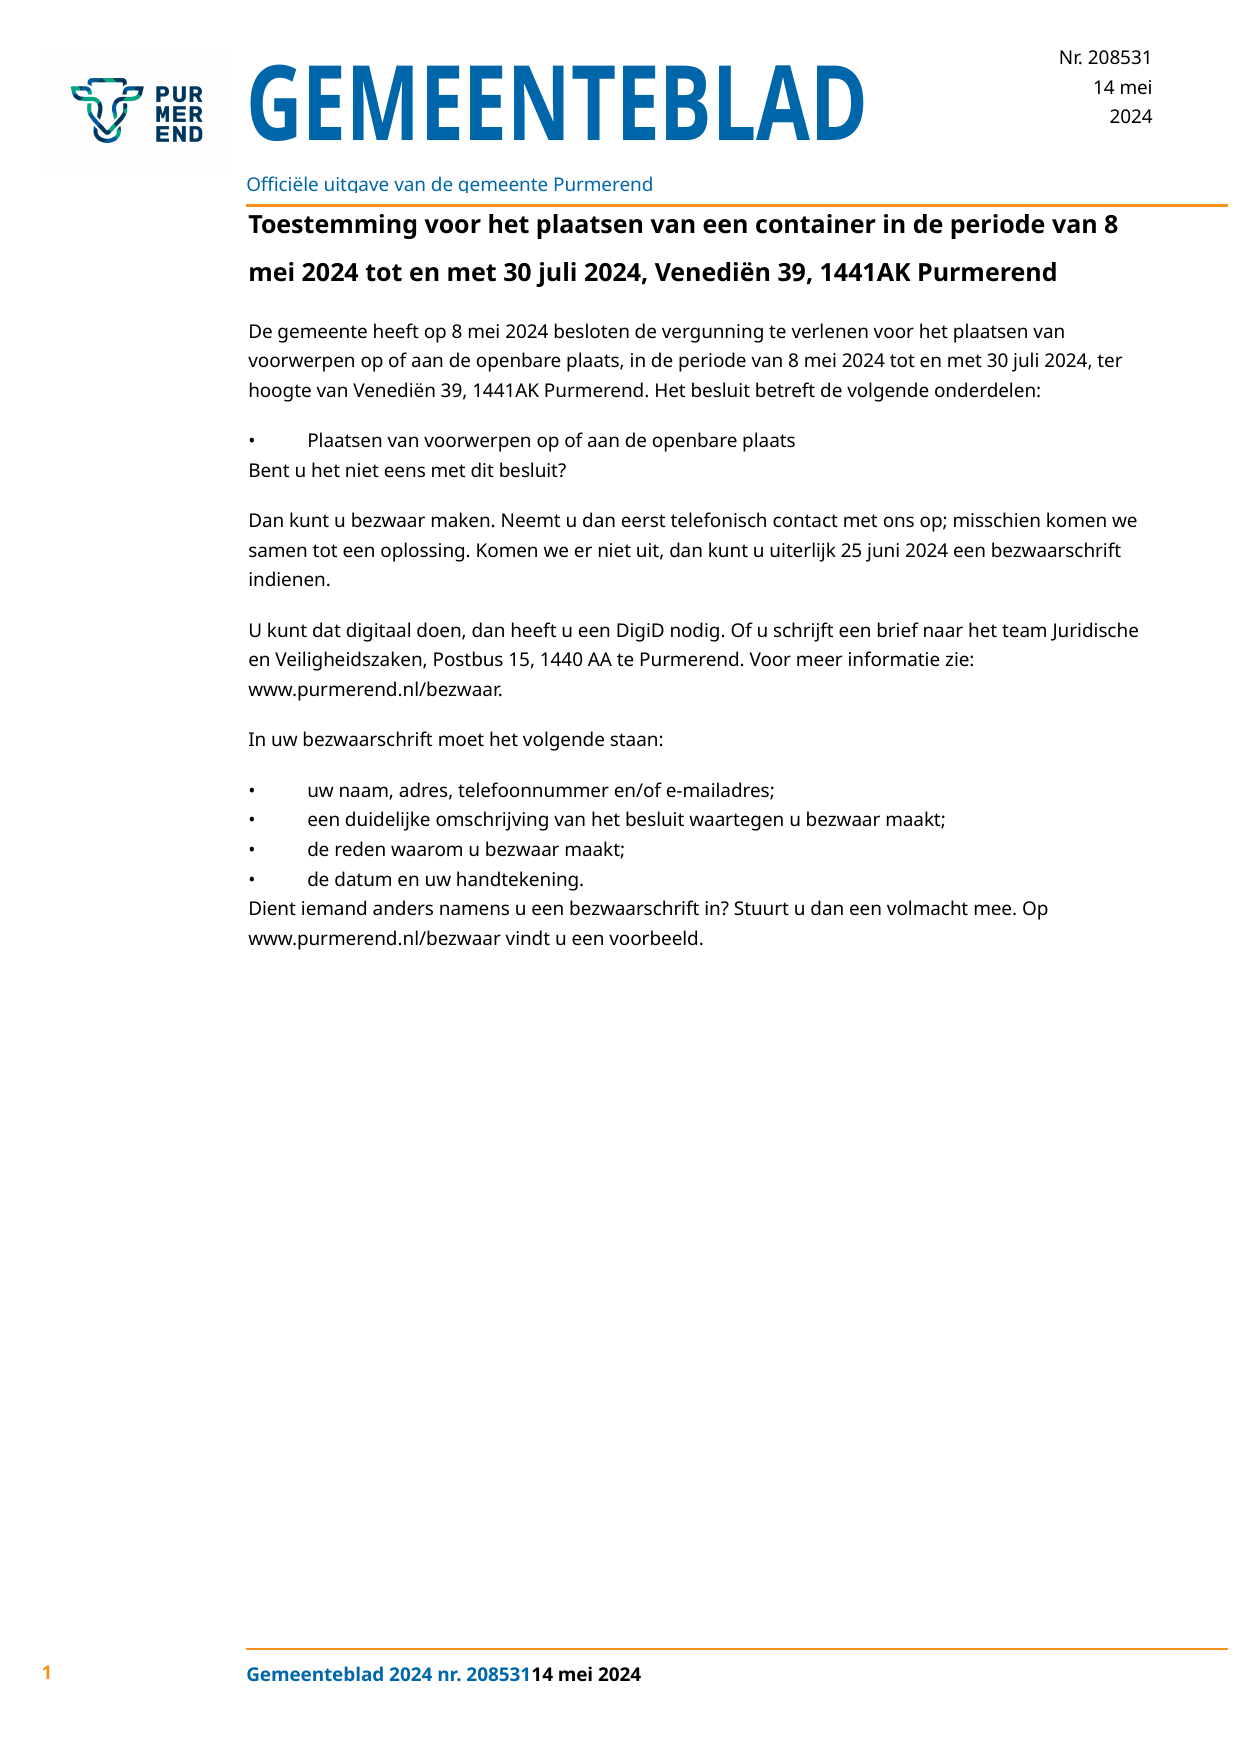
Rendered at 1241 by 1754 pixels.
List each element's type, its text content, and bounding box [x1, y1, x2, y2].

list een duidelijke omschrijving van het besluit waartegen u bezwaar maakt; [248, 807, 1152, 832]
text Dient iemand anders namens u een bezwaarschrift in? Stuurt u dan een volmacht mee. Op www.purmerend.nl/bezwaar vindt u een voorbeeld. [248, 895, 1152, 951]
text Toestemming voor het plaatsen van een container in de periode van 8 mei 2024 tot en met 30 juli 2024, Venediën 39, 1441AK Purmerend [248, 207, 1152, 288]
list de reden waarom u bezwaar maakt; [248, 836, 1152, 862]
text De gemeente heeft op 8 mei 2024 besloten de vergunning te verlenen voor het plaatsen van voorwerpen op of aan de openbare plaats, in de periode van 8 mei 2024 tot en met 30 juli 2024, ter hoogte van Venediën 39, 1441AK Purmerend. Het besluit betreft de volgende onderdelen: [248, 318, 1152, 403]
text In uw bezwaarschrift moet het volgende staan: [248, 727, 1152, 752]
list Plaatsen van voorwerpen op of aan de openbare plaats [248, 427, 1152, 453]
text Dan kunt u bezwaar maken. Neemt u dan eerst telefonisch contact met ons op; misschien komen we samen tot een oplossing. Komen we er niet uit, dan kunt u uiterlijk 25 juni 2024 een bezwaarschrift indienen. [248, 507, 1152, 592]
picture [41, 47, 231, 172]
list de datum en uw handtekening. [248, 866, 1152, 892]
text Bent u het niet eens met dit besluit? [248, 457, 1152, 483]
list uw naam, adres, telefoonnummer en/of e-mailadres; [248, 777, 1152, 803]
text U kunt dat digitaal doen, dan heeft u een DigiD nodig. Of u schrijft een brief naar het team Juridische en Veiligheidszaken, Postbus 15, 1440 AA te Purmerend. Voor meer informatie zie: www.purmerend.nl/bezwaar. [248, 617, 1152, 702]
